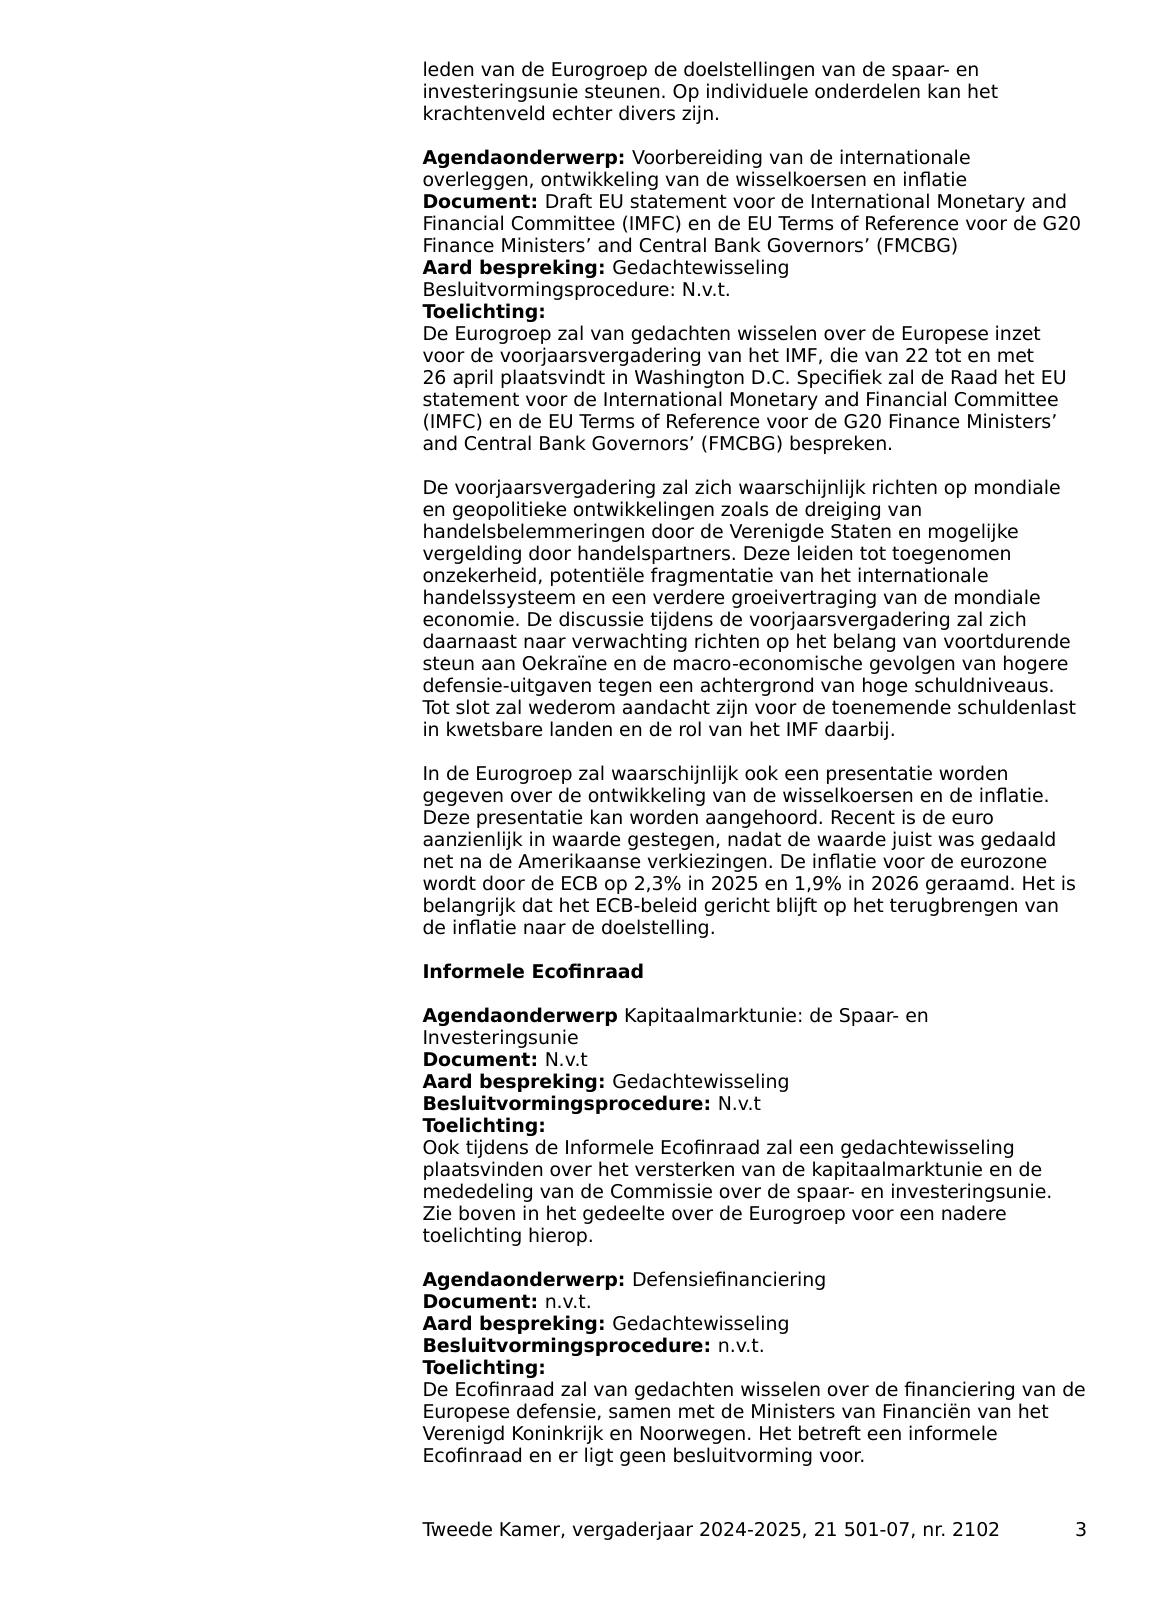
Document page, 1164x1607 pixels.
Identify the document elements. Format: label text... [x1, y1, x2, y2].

text Agendaonderwerp Kapitaalmarktunie: de Spaar- en Investeringsunie [422, 1005, 1087, 1049]
text Agendaonderwerp: Defensiefinanciering [422, 1269, 1087, 1291]
text De Ecofinraad zal van gedachten wisselen over de financiering van de Europese defensie, samen met de Ministers van Financiën van het Verenigd Koninkrijk en Noorwegen. Het betreft een informele Ecofinraad en er ligt geen besluitvorming voor. [422, 1379, 1087, 1467]
text Besluitvormingsprocedure: N.v.t [422, 1093, 1087, 1115]
text Agendaonderwerp: Voorbereiding van de internationale overleggen, ontwikkeling van de wisselkoersen en inflatie [422, 147, 1087, 191]
text Aard bespreking: Gedachtewisseling [422, 1313, 1087, 1335]
text In de Eurogroep zal waarschijnlijk ook een presentatie worden gegeven over de ontwikkeling van de wisselkoersen en de inflatie. Deze presentatie kan worden aangehoord. Recent is de euro aanzienlijk in waarde gestegen, nadat de waarde juist was gedaald net na de Amerikaanse verkiezingen. De inflatie voor de eurozone wordt door de ECB op 2,3% in 2025 en 1,9% in 2026 geraamd. Het is belangrijk dat het ECB-beleid gericht blijft op het terugbrengen van de inflatie naar de doelstelling. [422, 763, 1087, 939]
text Besluitvormingsprocedure: N.v.t. [422, 279, 1087, 301]
text Document: Draft EU statement voor de International Monetary and Financial Committee (IMFC) en de EU Terms of Reference voor de G20 Finance Ministers’ and Central Bank Governors’ (FMCBG) [422, 191, 1087, 257]
text Besluitvormingsprocedure: n.v.t. [422, 1335, 1087, 1357]
text De Eurogroep zal van gedachten wisselen over de Europese inzet voor de voorjaarsvergadering van het IMF, die van 22 tot en met 26 april plaatsvindt in Washington D.C. Specifiek zal de Raad het EU statement voor de International Monetary and Financial Committee (IMFC) en de EU Terms of Reference voor de G20 Finance Ministers’ and Central Bank Governors’ (FMCBG) bespreken. [422, 323, 1087, 455]
subtitle Informele Ecofinraad [422, 961, 1087, 983]
text Toelichting: [422, 301, 1087, 323]
text De voorjaarsvergadering zal zich waarschijnlijk richten op mondiale en geopolitieke ontwikkelingen zoals de dreiging van handelsbelemmeringen door de Verenigde Staten en mogelijke vergelding door handelspartners. Deze leiden tot toegenomen onzekerheid, potentiële fragmentatie van het internationale handelssysteem en een verdere groeivertraging van de mondiale economie. De discussie tijdens de voorjaarsvergadering zal zich daarnaast naar verwachting richten op het belang van voortdurende steun aan Oekraïne en de macro-economische gevolgen van hogere defensie-uitgaven tegen een achtergrond van hoge schuldniveaus. Tot slot zal wederom aandacht zijn voor de toenemende schuldenlast in kwetsbare landen en de rol van het IMF daarbij. [422, 477, 1087, 741]
text Document: N.v.t [422, 1049, 1087, 1071]
text Toelichting: [422, 1357, 1087, 1379]
text Aard bespreking: Gedachtewisseling [422, 1071, 1087, 1093]
text Toelichting: [422, 1115, 1087, 1137]
text Aard bespreking: Gedachtewisseling [422, 257, 1087, 279]
text leden van de Eurogroep de doelstellingen van de spaar- en investeringsunie steunen. Op individuele onderdelen kan het krachtenveld echter divers zijn. [422, 59, 1087, 125]
text Document: n.v.t. [422, 1291, 1087, 1313]
text Ook tijdens de Informele Ecofinraad zal een gedachtewisseling plaatsvinden over het versterken van de kapitaalmarktunie en de mededeling van de Commissie over de spaar- en investeringsunie. Zie boven in het gedeelte over de Eurogroep voor een nadere toelichting hierop. [422, 1137, 1087, 1247]
